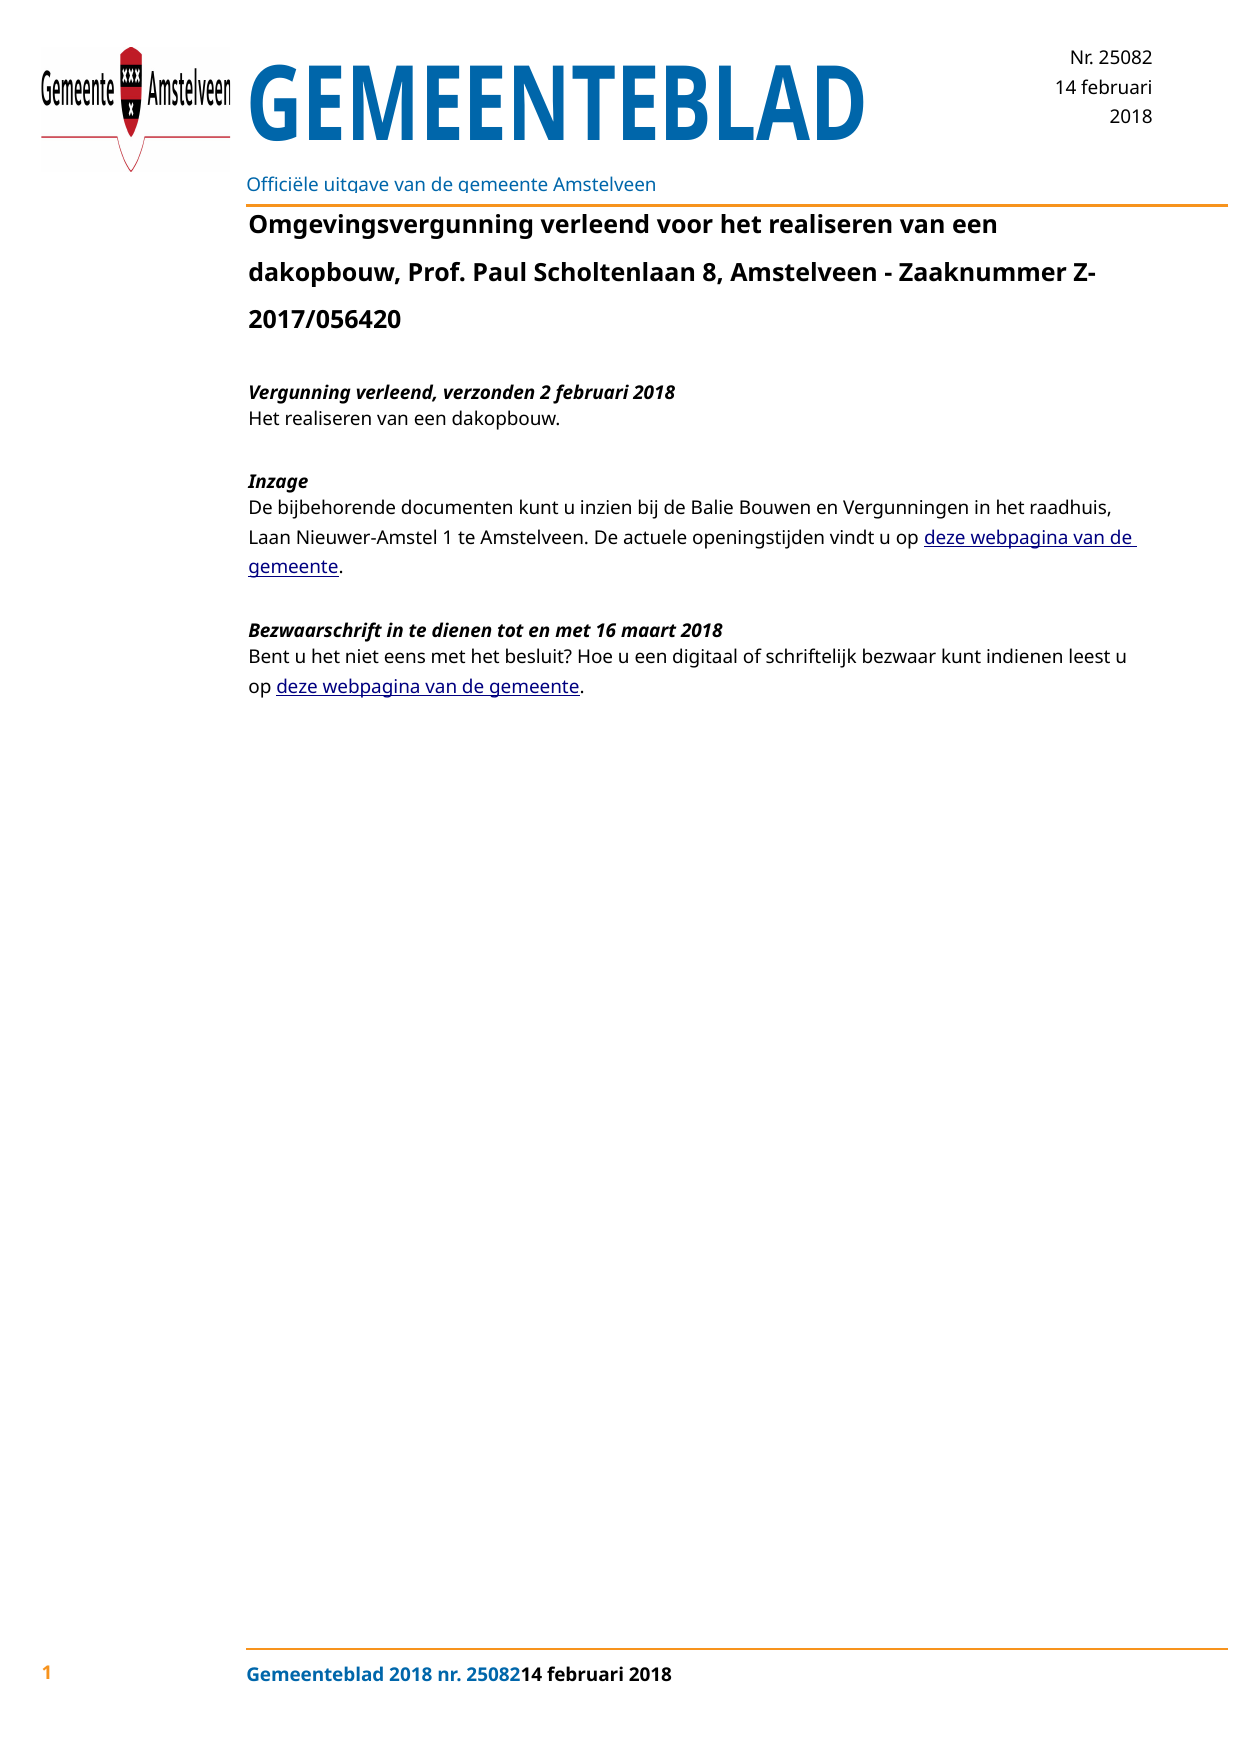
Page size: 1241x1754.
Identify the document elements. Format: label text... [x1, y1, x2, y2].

text Het realiseren van een dakopbouw. [248, 405, 1152, 431]
text Omgevingsvergunning verleend voor het realiseren van een dakopbouw, Prof. Paul Scholtenlaan 8, Amstelveen - Zaaknummer Z-2017/056420 [248, 207, 1152, 336]
text Bezwaarschrift in te dienen tot en met 16 maart 2018 [248, 618, 1152, 643]
text Vergunning verleend, verzonden 2 februari 2018 [248, 379, 1152, 405]
text Bent u het niet eens met het besluit? Hoe u een digitaal of schriftelijk bezwaar kunt indienen leest u op deze webpagina van de gemeente. [248, 643, 1152, 699]
text Inzage [248, 469, 1152, 494]
text De bijbehorende documenten kunt u inzien bij de Balie Bouwen en Vergunningen in het raadhuis, Laan Nieuwer-Amstel 1 te Amstelveen. De actuele openingstijden vindt u op deze webpagina van de gemeente. [248, 494, 1152, 579]
picture [41, 47, 231, 172]
